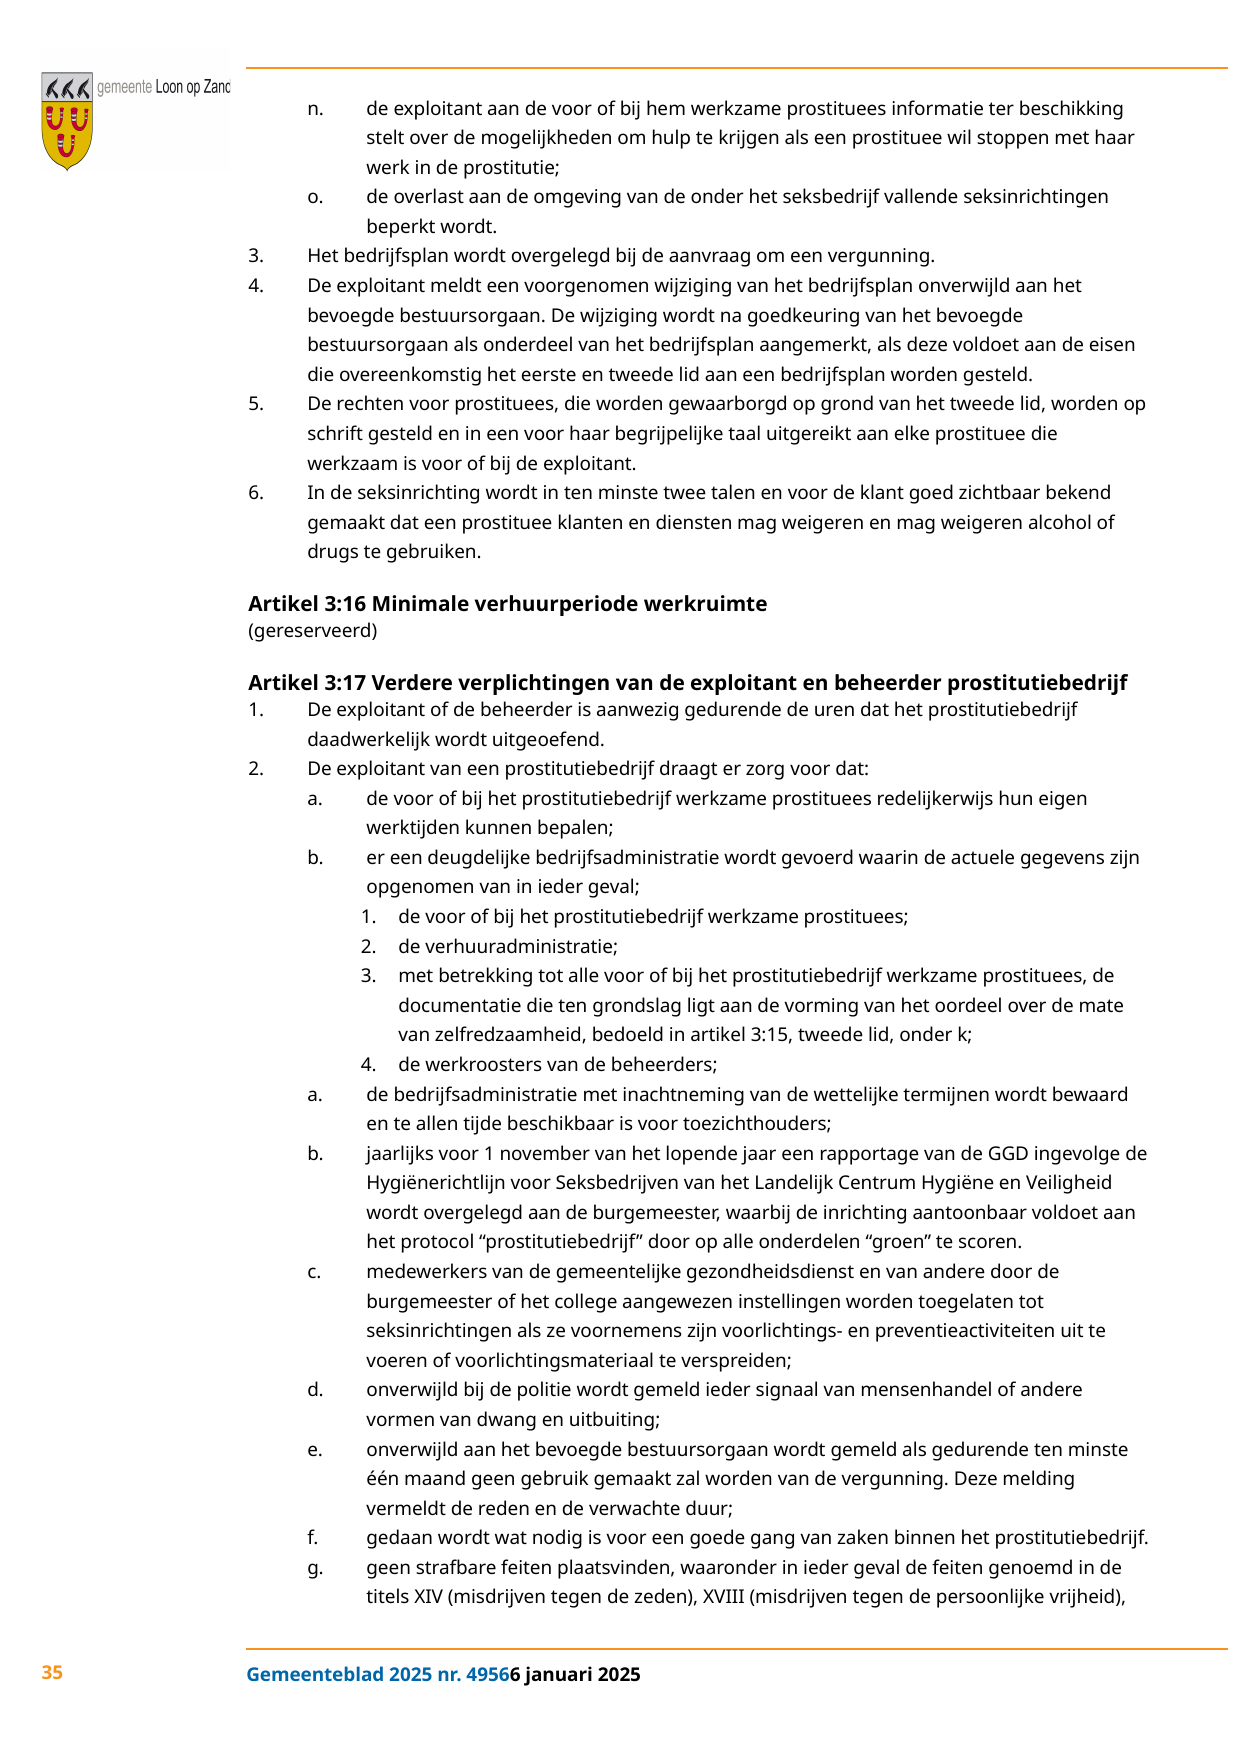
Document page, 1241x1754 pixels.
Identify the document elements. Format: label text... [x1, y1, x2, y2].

list De exploitant of de beheerder is aanwezig gedurende de uren dat het prostitutiebedrijf daadwerkelijk wordt uitgeoefend. [248, 696, 1152, 752]
list er een deugdelijke bedrijfsadministratie wordt gevoerd waarin de actuele gegevens zijn opgenomen van in ieder geval; [307, 844, 1152, 899]
list met betrekking tot alle voor of bij het prostitutiebedrijf werkzame prostituees, de documentatie die ten grondslag ligt aan de vorming van het oordeel over de mate van zelfredzaamheid, bedoeld in artikel 3:15, tweede lid, onder k; [361, 962, 1152, 1047]
list jaarlijks voor 1 november van het lopende jaar een rapportage van de GGD ingevolge de Hygiënerichtlijn voor Seksbedrijven van het Landelijk Centrum Hygiëne en Veiligheid wordt overgelegd aan de burgemeester, waarbij de inrichting aantoonbaar voldoet aan het protocol “prostitutiebedrijf” door op alle onderdelen “groen” te scoren. [307, 1140, 1152, 1254]
text (gereserveerd) [248, 617, 1152, 643]
list de voor of bij het prostitutiebedrijf werkzame prostituees; [361, 903, 1152, 929]
list medewerkers van de gemeentelijke gezondheidsdienst en van andere door de burgemeester of het college aangewezen instellingen worden toegelaten tot seksinrichtingen als ze voornemens zijn voorlichtings- en preventieactiviteiten uit te voeren of voorlichtingsmateriaal te verspreiden; [307, 1258, 1152, 1373]
list onverwijld aan het bevoegde bestuursorgaan wordt gemeld als gedurende ten minste één maand geen gebruik gemaakt zal worden van de vergunning. Deze melding vermeldt de reden en de verwachte duur; [307, 1436, 1152, 1521]
list de werkroosters van de beheerders; [361, 1051, 1152, 1077]
list gedaan wordt wat nodig is voor een goede gang van zaken binnen het prostitutiebedrijf. [307, 1524, 1152, 1550]
list de bedrijfsadministratie met inachtneming van de wettelijke termijnen wordt bewaard en te allen tijde beschikbaar is voor toezichthouders; [307, 1081, 1152, 1136]
list de overlast aan de omgeving van de onder het seksbedrijf vallende seksinrichtingen beperkt wordt. [307, 183, 1152, 239]
list de verhuuradministratie; [361, 933, 1152, 959]
list onverwijld bij de politie wordt gemeld ieder signaal van mensenhandel of andere vormen van dwang en uitbuiting; [307, 1377, 1152, 1432]
list De exploitant meldt een voorgenomen wijziging van het bedrijfsplan onverwijld aan het bevoegde bestuursorgaan. De wijziging wordt na goedkeuring van het bevoegde bestuursorgaan als onderdeel van het bedrijfsplan aangemerkt, als deze voldoet aan de eisen die overeenkomstig het eerste en tweede lid aan een bedrijfsplan worden gesteld. [248, 272, 1152, 387]
list de exploitant aan de voor of bij hem werkzame prostituees informatie ter beschikking stelt over de mogelijkheden om hulp te krijgen als een prostituee wil stoppen met haar werk in de prostitutie; [307, 95, 1152, 180]
list De exploitant van een prostitutiebedrijf draagt er zorg voor dat: [248, 755, 1152, 781]
list geen strafbare feiten plaatsvinden, waaronder in ieder geval de feiten genoemd in de titels XIV (misdrijven tegen de zeden), XVIII (misdrijven tegen de persoonlijke vrijheid), [307, 1554, 1152, 1609]
list Het bedrijfsplan wordt overgelegd bij de aanvraag om een vergunning. [248, 243, 1152, 268]
list In de seksinrichting wordt in ten minste twee talen en voor de klant goed zichtbaar bekend gemaakt dat een prostituee klanten en diensten mag weigeren en mag weigeren alcohol of drugs te gebruiken. [248, 479, 1152, 564]
text Artikel 3:16 Minimale verhuurperiode werkruimte [248, 589, 1152, 617]
list De rechten voor prostituees, die worden gewaarborgd op grond van het tweede lid, worden op schrift gesteld en in een voor haar begrijpelijke taal uitgereikt aan elke prostituee die werkzaam is voor of bij de exploitant. [248, 391, 1152, 476]
picture [41, 47, 231, 172]
list de voor of bij het prostitutiebedrijf werkzame prostituees redelijkerwijs hun eigen werktijden kunnen bepalen; [307, 785, 1152, 840]
text Artikel 3:17 Verdere verplichtingen van de exploitant en beheerder prostitutiebedrijf [248, 668, 1152, 696]
